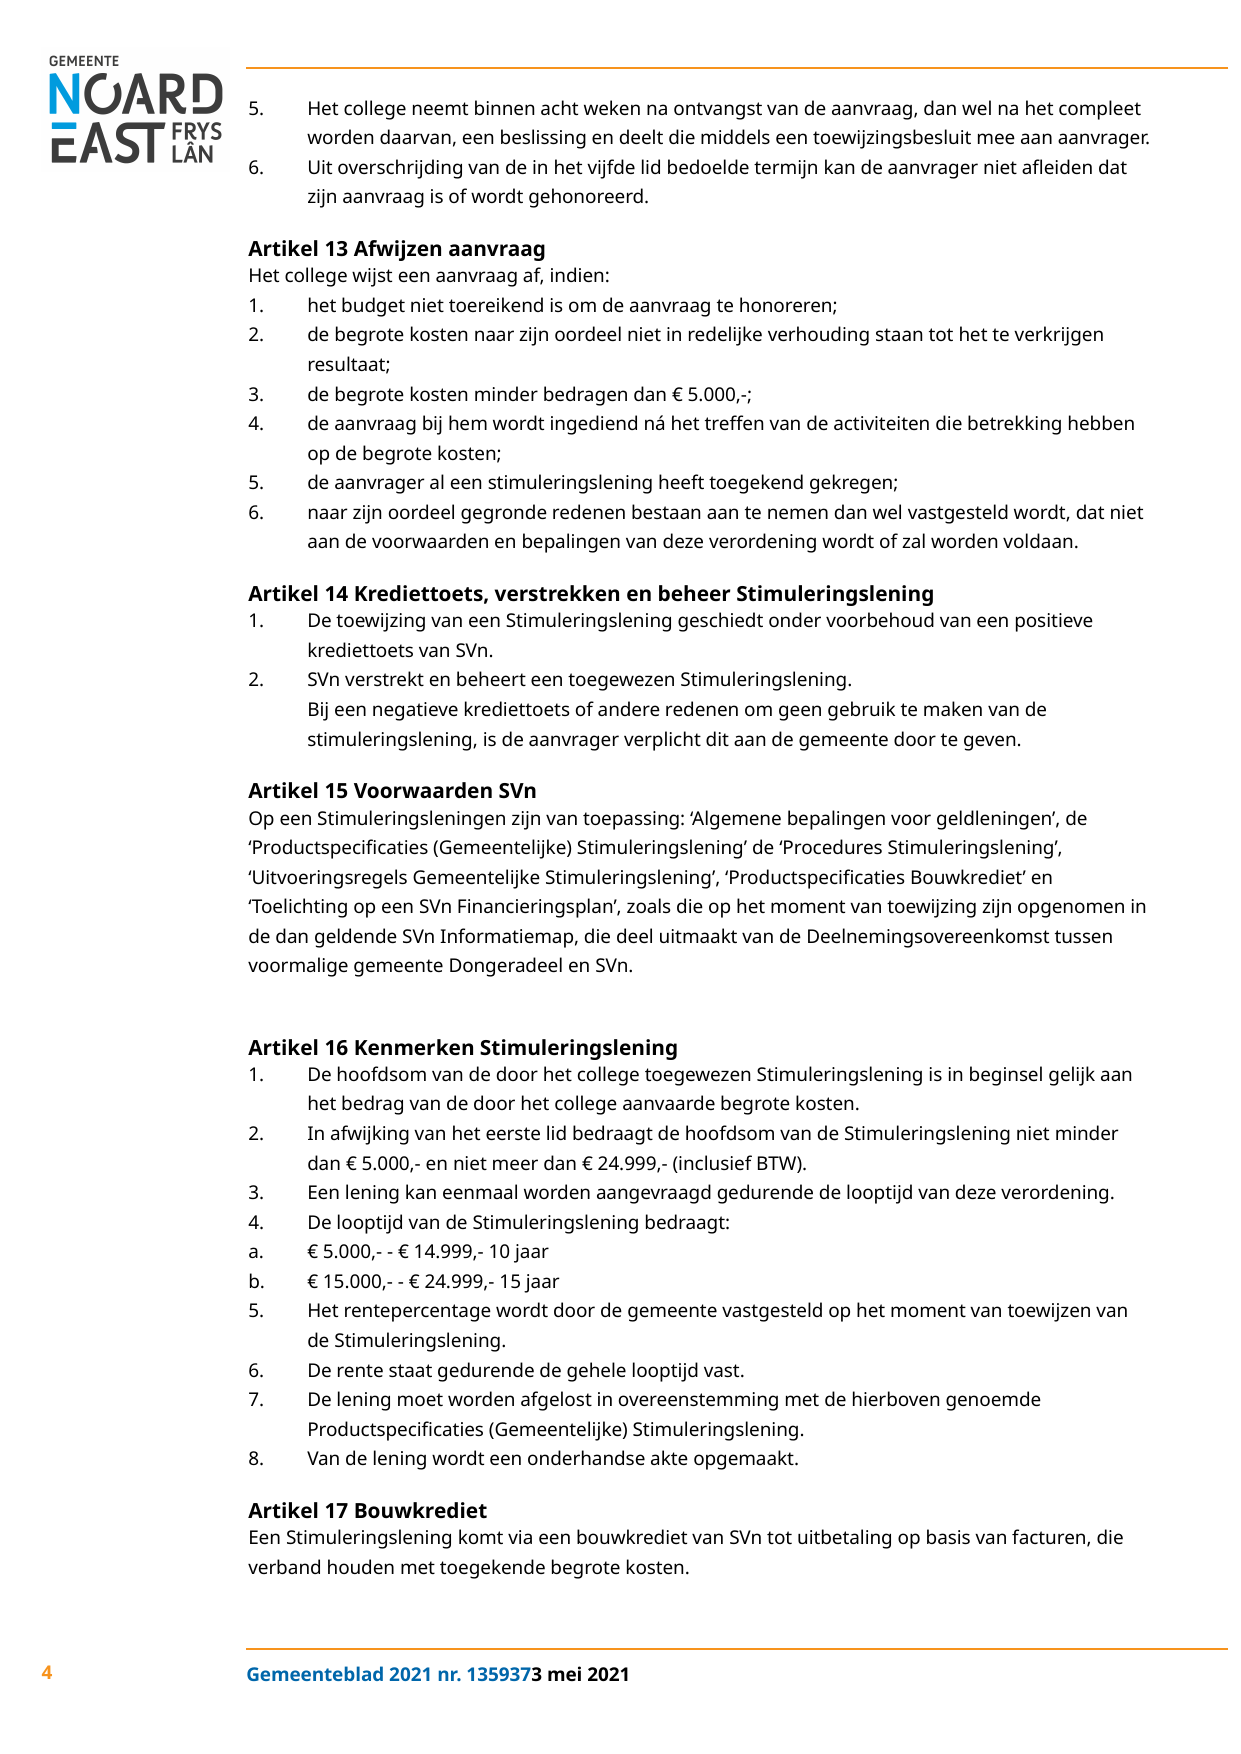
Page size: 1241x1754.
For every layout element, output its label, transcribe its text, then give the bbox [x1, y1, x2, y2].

list De hoofdsom van de door het college toegewezen Stimuleringslening is in beginsel gelijk aan het bedrag van de door het college aanvaarde begrote kosten. [248, 1061, 1152, 1116]
text Artikel 14 Krediettoets, verstrekken en beheer Stimuleringslening [248, 579, 1152, 607]
text Artikel 15 Voorwaarden SVn [248, 776, 1152, 805]
list € 5.000,- - € 14.999,- 10 jaar [248, 1238, 1152, 1264]
list naar zijn oordeel gegronde redenen bestaan aan te nemen dan wel vastgesteld wordt, dat niet aan de voorwaarden en bepalingen van deze verordening wordt of zal worden voldaan. [248, 499, 1152, 554]
list Bij een negatieve krediettoets of andere redenen om geen gebruik te maken van de stimuleringslening, is de aanvrager verplicht dit aan de gemeente door te geven. [248, 696, 1152, 752]
list het budget niet toereikend is om de aanvraag te honoreren; [248, 292, 1152, 318]
list SVn verstrekt en beheert een toegewezen Stimuleringslening. [248, 667, 1152, 692]
list Het college neemt binnen acht weken na ontvangst van de aanvraag, dan wel na het compleet worden daarvan, een beslissing en deelt die middels een toewijzingsbesluit mee aan aanvrager. [248, 95, 1152, 150]
text Op een Stimuleringsleningen zijn van toepassing: ‘Algemene bepalingen voor geldleningen’, de ‘Productspecificaties (Gemeentelijke) Stimuleringslening’ de ‘Procedures Stimuleringslening’, ‘Uitvoeringsregels Gemeentelijke Stimuleringslening’, ‘Productspecificaties Bouwkrediet’ en ‘Toelichting op een SVn Financieringsplan’, zoals die op het moment van toewijzing zijn opgenomen in de dan geldende SVn Informatiemap, die deel uitmaakt van de Deelnemingsovereenkomst tussen voormalige gemeente Dongeradeel en SVn. [248, 805, 1152, 978]
list De toewijzing van een Stimuleringslening geschiedt onder voorbehoud van een positieve krediettoets van SVn. [248, 607, 1152, 663]
list Van de lening wordt een onderhandse akte opgemaakt. [248, 1446, 1152, 1471]
text Artikel 17 Bouwkrediet [248, 1496, 1152, 1524]
list Het rentepercentage wordt door de gemeente vastgesteld op het moment van toewijzen van de Stimuleringslening. [248, 1298, 1152, 1353]
picture [41, 47, 231, 172]
list de aanvrager al een stimuleringslening heeft toegekend gekregen; [248, 469, 1152, 495]
text Artikel 16 Kenmerken Stimuleringslening [248, 1033, 1152, 1061]
list € 15.000,- - € 24.999,- 15 jaar [248, 1268, 1152, 1294]
list Uit overschrijding van de in het vijfde lid bedoelde termijn kan de aanvrager niet afleiden dat zijn aanvraag is of wordt gehonoreerd. [248, 154, 1152, 209]
list de aanvraag bij hem wordt ingediend ná het treffen van de activiteiten die betrekking hebben op de begrote kosten; [248, 410, 1152, 466]
list De rente staat gedurende de gehele looptijd vast. [248, 1357, 1152, 1383]
list De lening moet worden afgelost in overeenstemming met de hierboven genoemde Productspecificaties (Gemeentelijke) Stimuleringslening. [248, 1386, 1152, 1442]
list de begrote kosten naar zijn oordeel niet in redelijke verhouding staan tot het te verkrijgen resultaat; [248, 322, 1152, 377]
text Een Stimuleringslening komt via een bouwkrediet van SVn tot uitbetaling op basis van facturen, die verband houden met toegekende begrote kosten. [248, 1524, 1152, 1580]
list De looptijd van de Stimuleringslening bedraagt: [248, 1209, 1152, 1235]
text Het college wijst een aanvraag af, indien: [248, 262, 1152, 288]
list de begrote kosten minder bedragen dan € 5.000,-; [248, 381, 1152, 406]
list Een lening kan eenmaal worden aangevraagd gedurende de looptijd van deze verordening. [248, 1179, 1152, 1205]
list In afwijking van het eerste lid bedraagt de hoofdsom van de Stimuleringslening niet minder dan € 5.000,- en niet meer dan € 24.999,- (inclusief BTW). [248, 1120, 1152, 1176]
text Artikel 13 Afwijzen aanvraag [248, 234, 1152, 262]
